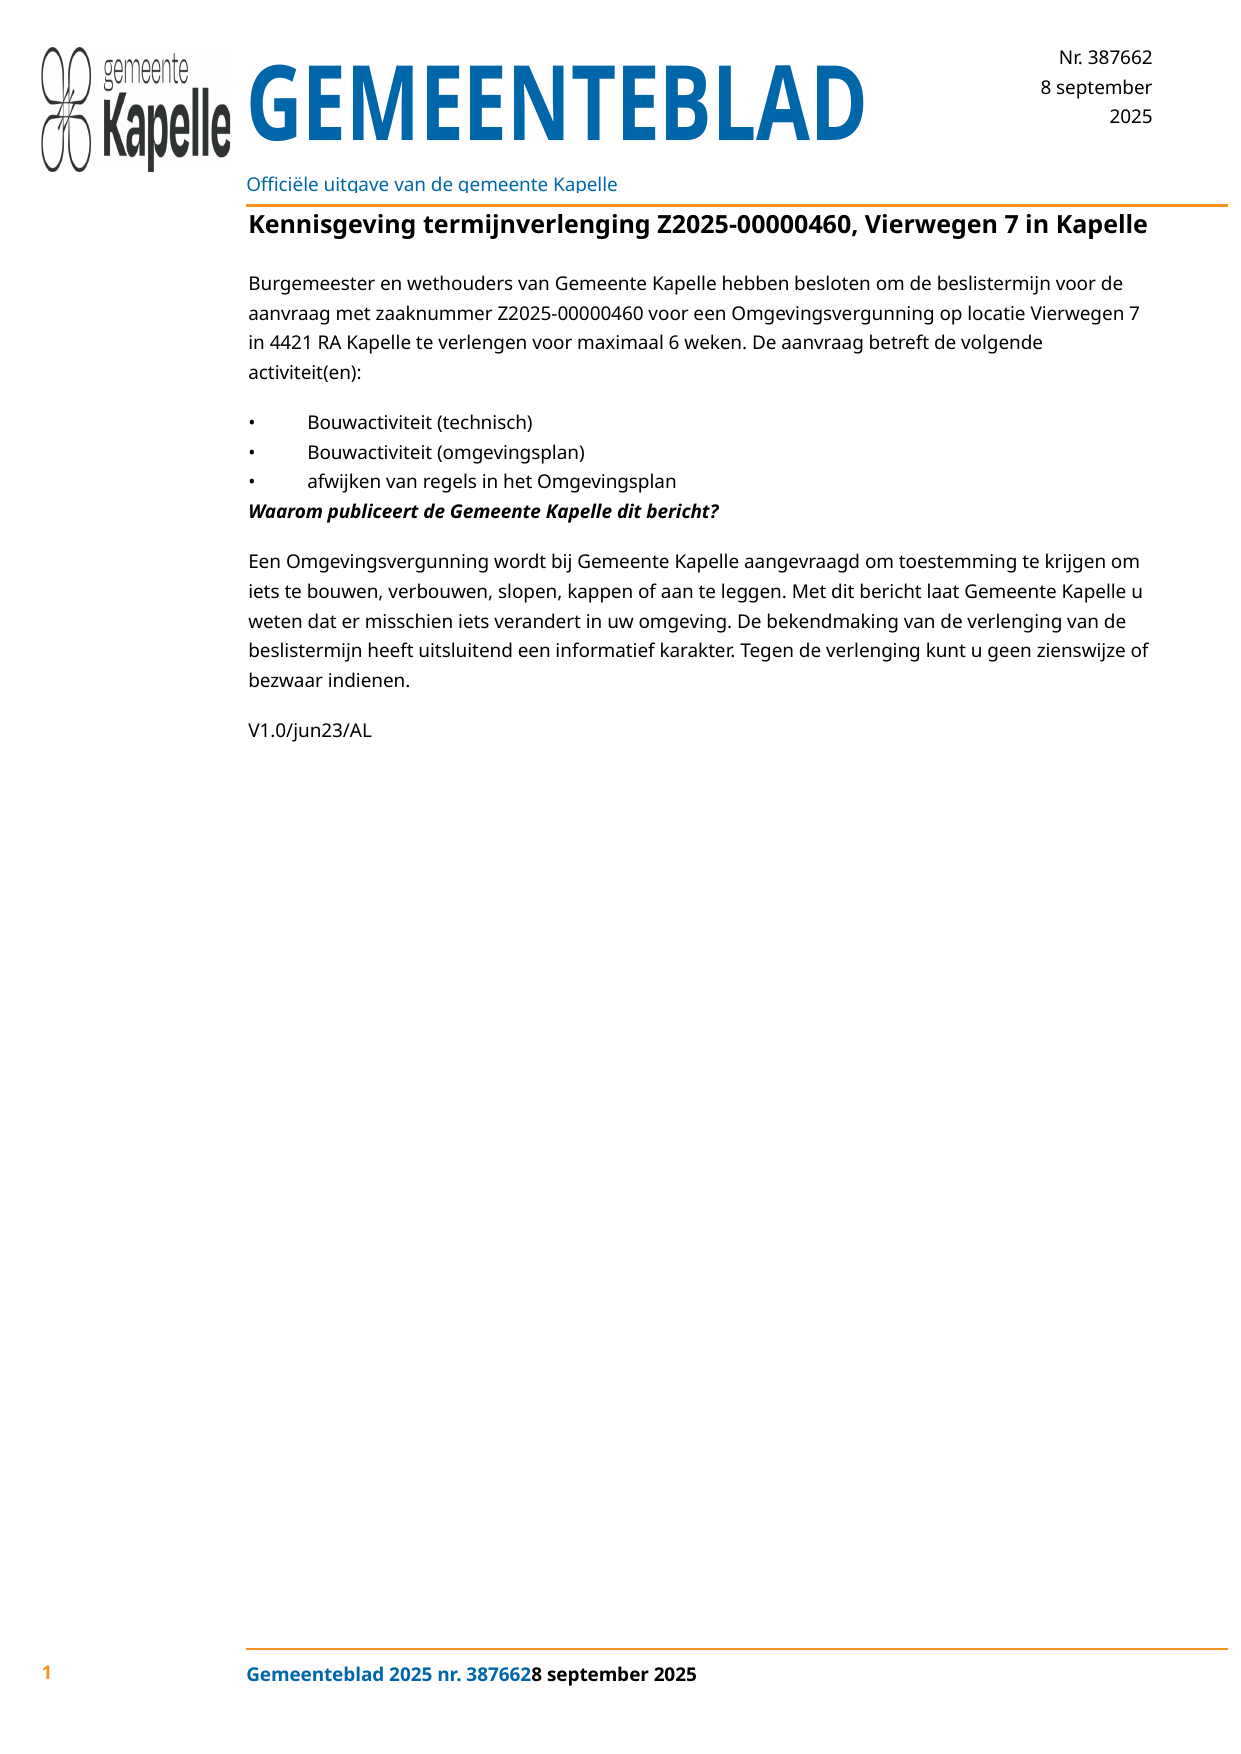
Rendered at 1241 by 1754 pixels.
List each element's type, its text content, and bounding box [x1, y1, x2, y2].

text Burgemeester en wethouders van Gemeente Kapelle hebben besloten om de beslistermijn voor de aanvraag met zaaknummer Z2025-00000460 voor een Omgevingsvergunning op locatie Vierwegen 7 in 4421 RA Kapelle te verlengen voor maximaal 6 weken. De aanvraag betreft de volgende activiteit(en): [248, 270, 1152, 385]
list Bouwactiviteit (omgevingsplan) [248, 439, 1152, 465]
list afwijken van regels in het Omgevingsplan [248, 469, 1152, 494]
text Een Omgevingsvergunning wordt bij Gemeente Kapelle aangevraagd om toestemming te krijgen om iets te bouwen, verbouwen, slopen, kappen of aan te leggen. Met dit bericht laat Gemeente Kapelle u weten dat er misschien iets verandert in uw omgeving. De bekendmaking van de verlenging van de beslistermijn heeft uitsluitend een informatief karakter. Tegen de verlenging kunt u geen zienswijze of bezwaar indienen. [248, 549, 1152, 693]
text Kennisgeving termijnverlenging Z2025-00000460, Vierwegen 7 in Kapelle [248, 207, 1152, 241]
text V1.0/jun23/AL [248, 717, 1152, 743]
picture [41, 47, 231, 172]
text Waarom publiceert de Gemeente Kapelle dit bericht? [248, 498, 1152, 524]
list Bouwactiviteit (technisch) [248, 409, 1152, 435]
